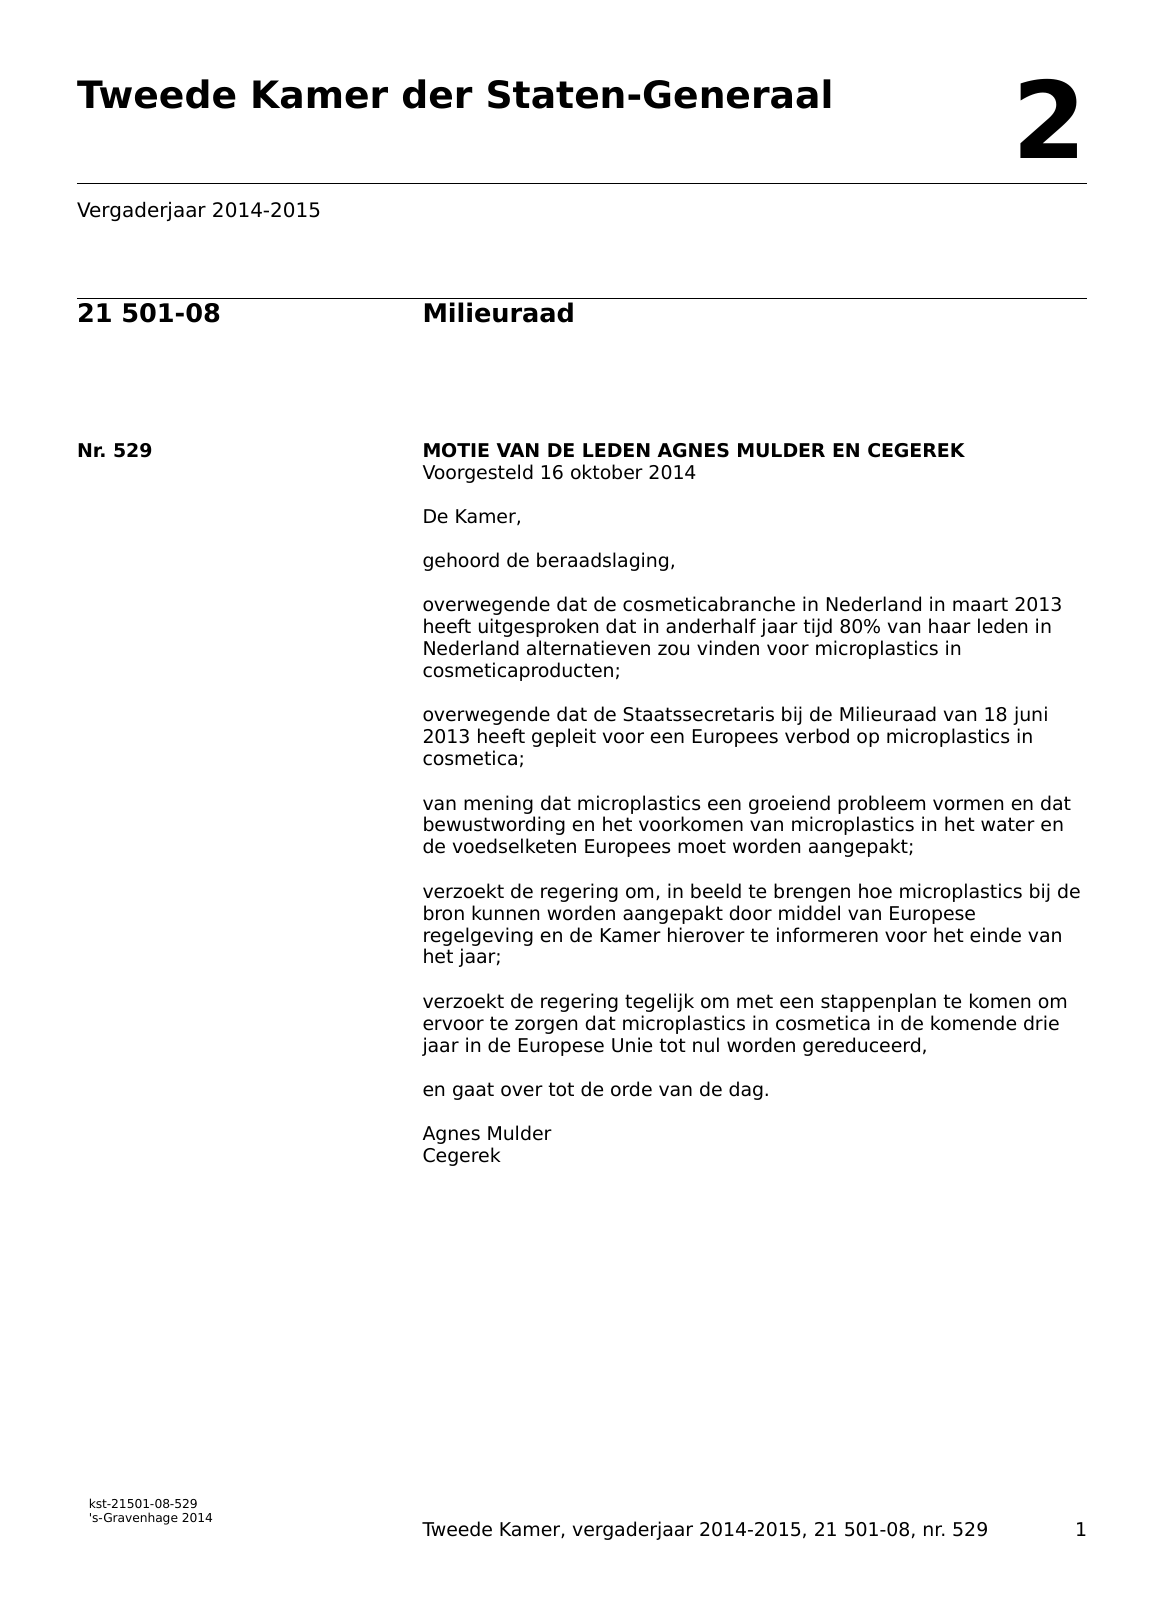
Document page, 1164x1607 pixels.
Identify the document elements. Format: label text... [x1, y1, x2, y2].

table_header Tweede Kamer der Staten-Generaal [77, 59, 886, 183]
text 's-Gravenhage 2014 [88, 1511, 323, 1525]
text verzoekt de regering om, in beeld te brengen hoe microplastics bij de bron kunnen worden aangepakt door middel van Europese regelgeving en de Kamer hierover te informeren voor het einde van het jaar; [422, 881, 1087, 968]
text Agnes Mulder [422, 1123, 1087, 1145]
table_header 2 [886, 59, 1087, 183]
text van mening dat microplastics een groeiend probleem vormen en dat bewustwording en het voorkomen van microplastics in het water en de voedselketen Europees moet worden aangepakt; [422, 792, 1087, 858]
table_cell Vergaderjaar 2014-2015 [77, 184, 1087, 298]
text verzoekt de regering tegelijk om met een stappenplan te komen om ervoor te zorgen dat microplastics in cosmetica in de komende drie jaar in de Europese Unie tot nul worden gereduceerd, [422, 991, 1087, 1057]
subtitle Nr. 529 MOTIE VAN DE LEDEN AGNES MULDER EN CEGEREK [77, 440, 1087, 462]
text De Kamer, [422, 506, 1087, 528]
text overwegende dat de cosmeticabranche in Nederland in maart 2013 heeft uitgesproken dat in anderhalf jaar tijd 80% van haar leden in Nederland alternatieven zou vinden voor microplastics in cosmeticaproducten; [422, 594, 1087, 682]
text en gaat over tot de orde van de dag. [422, 1079, 1087, 1101]
text Cegerek [422, 1145, 1087, 1167]
text Voorgesteld 16 oktober 2014 [422, 462, 1087, 484]
text gehoord de beraadslaging, [422, 550, 1087, 572]
text overwegende dat de Staatssecretaris bij de Milieuraad van 18 juni 2013 heeft gepleit voor een Europees verbod op microplastics in cosmetica; [422, 704, 1087, 770]
text kst-21501-08-529 [88, 1497, 323, 1511]
subtitle 21 501-08 Milieuraad [77, 299, 1087, 329]
